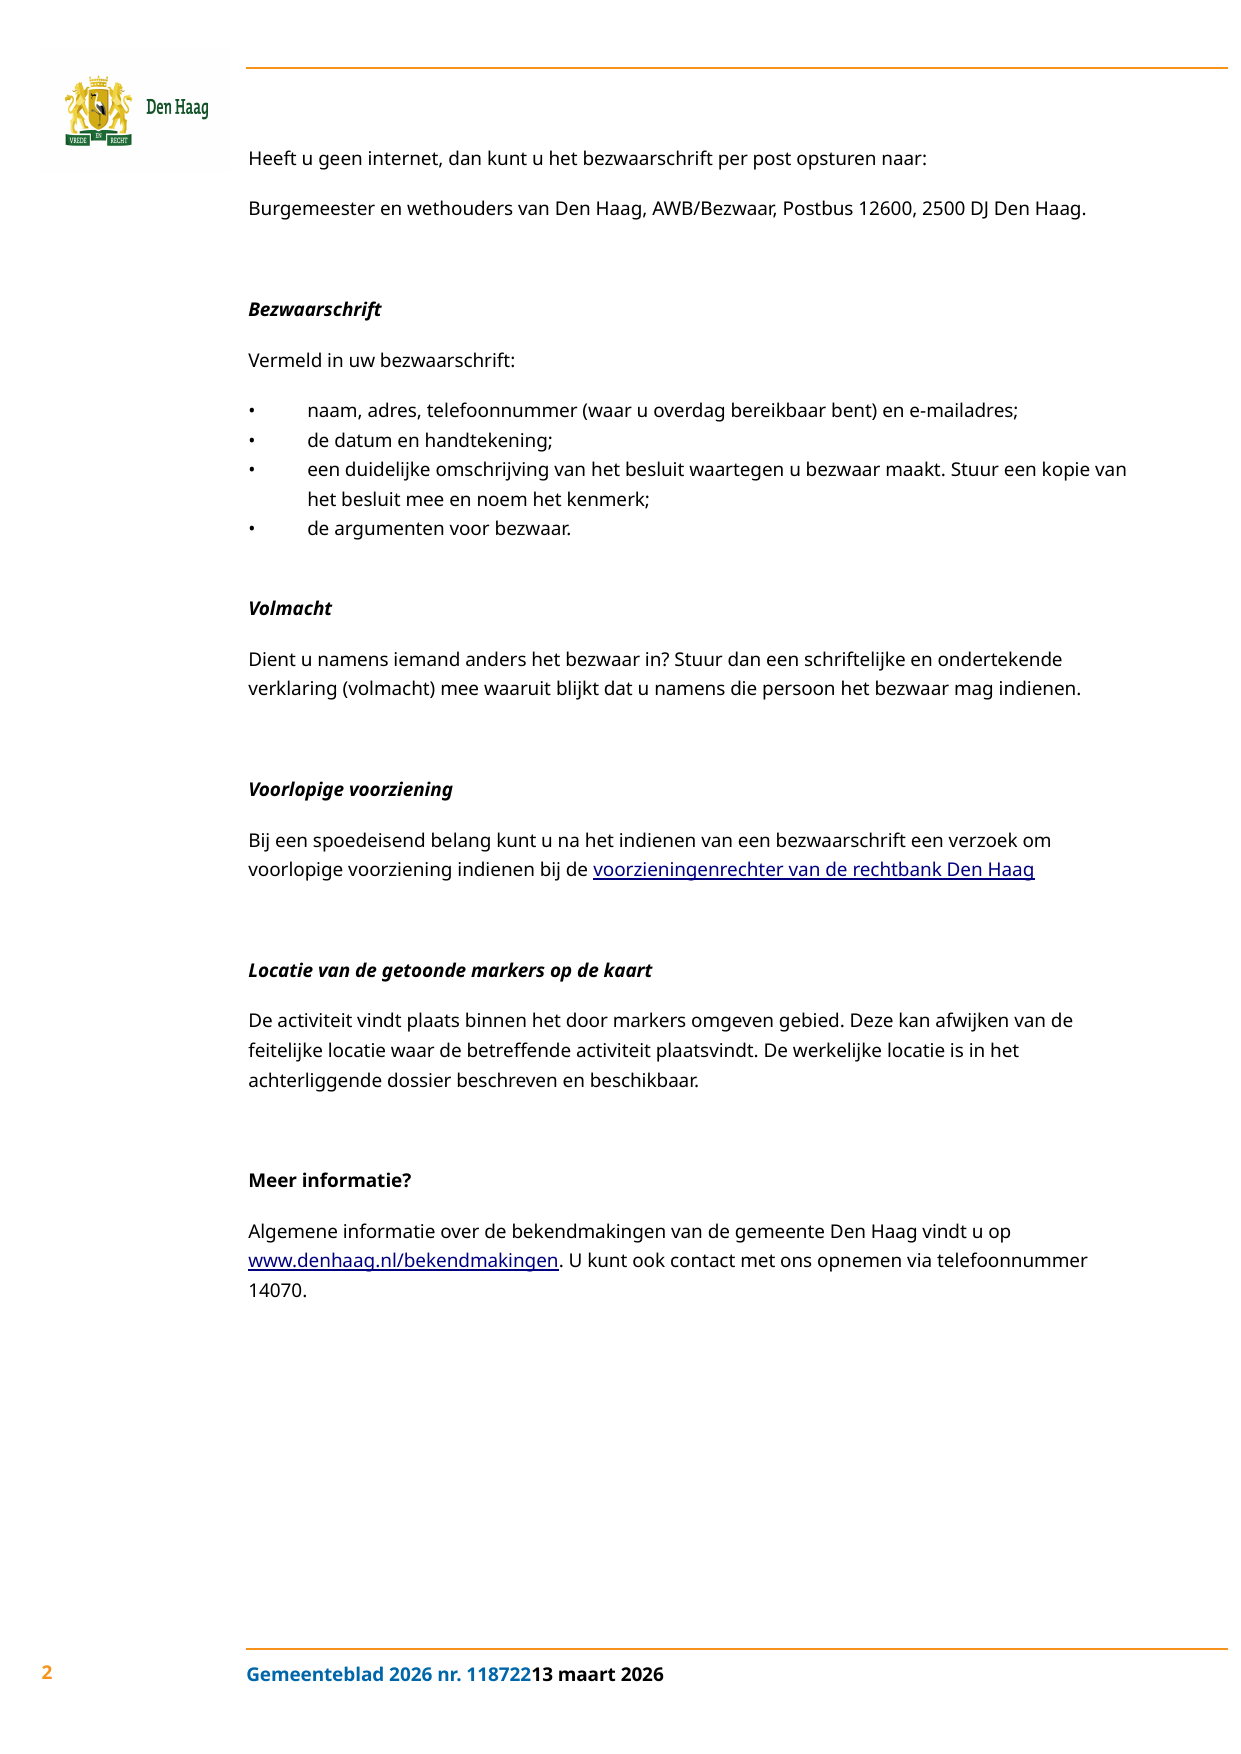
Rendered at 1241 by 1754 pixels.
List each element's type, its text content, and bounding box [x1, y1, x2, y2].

list naam, adres, telefoonnummer (waar u overdag bereikbaar bent) en e-mailadres; [248, 397, 1152, 423]
list de argumenten voor bezwaar. [248, 516, 1152, 541]
list de datum en handtekening; [248, 427, 1152, 453]
text Algemene informatie over de bekendmakingen van de gemeente Den Haag vindt u op www.denhaag.nl/bekendmakingen. U kunt ook contact met ons opnemen via telefoonnummer 14070. [248, 1218, 1152, 1303]
picture [41, 47, 231, 172]
list een duidelijke omschrijving van het besluit waartegen u bezwaar maakt. Stuur een kopie van het besluit mee en noem het kenmerk; [248, 456, 1152, 512]
text Dient u namens iemand anders het bezwaar in? Stuur dan een schriftelijke en ondertekende verklaring (volmacht) mee waaruit blijkt dat u namens die persoon het bezwaar mag indienen. [248, 646, 1152, 701]
text De activiteit vindt plaats binnen het door markers omgeven gebied. Deze kan afwijken van de feitelijke locatie waar de betreffende activiteit plaatsvindt. De werkelijke locatie is in het achterliggende dossier beschreven en beschikbaar. [248, 1008, 1152, 1093]
text Volmacht [248, 596, 1152, 621]
text Meer informatie? [248, 1168, 1152, 1193]
text Bij een spoedeisend belang kunt u na het indienen van een bezwaarschrift een verzoek om voorlopige voorziening indienen bij de voorzieningenrechter van de rechtbank Den Haag [248, 827, 1152, 882]
text Heeft u geen internet, dan kunt u het bezwaarschrift per post opsturen naar: [248, 145, 1152, 171]
text Locatie van de getoonde markers op de kaart [248, 957, 1152, 983]
text Vermeld in uw bezwaarschrift: [248, 347, 1152, 373]
text Burgemeester en wethouders van Den Haag, AWB/Bezwaar, Postbus 12600, 2500 DJ Den Haag. [248, 196, 1152, 221]
text Bezwaarschrift [248, 296, 1152, 322]
text Voorlopige voorziening [248, 776, 1152, 802]
